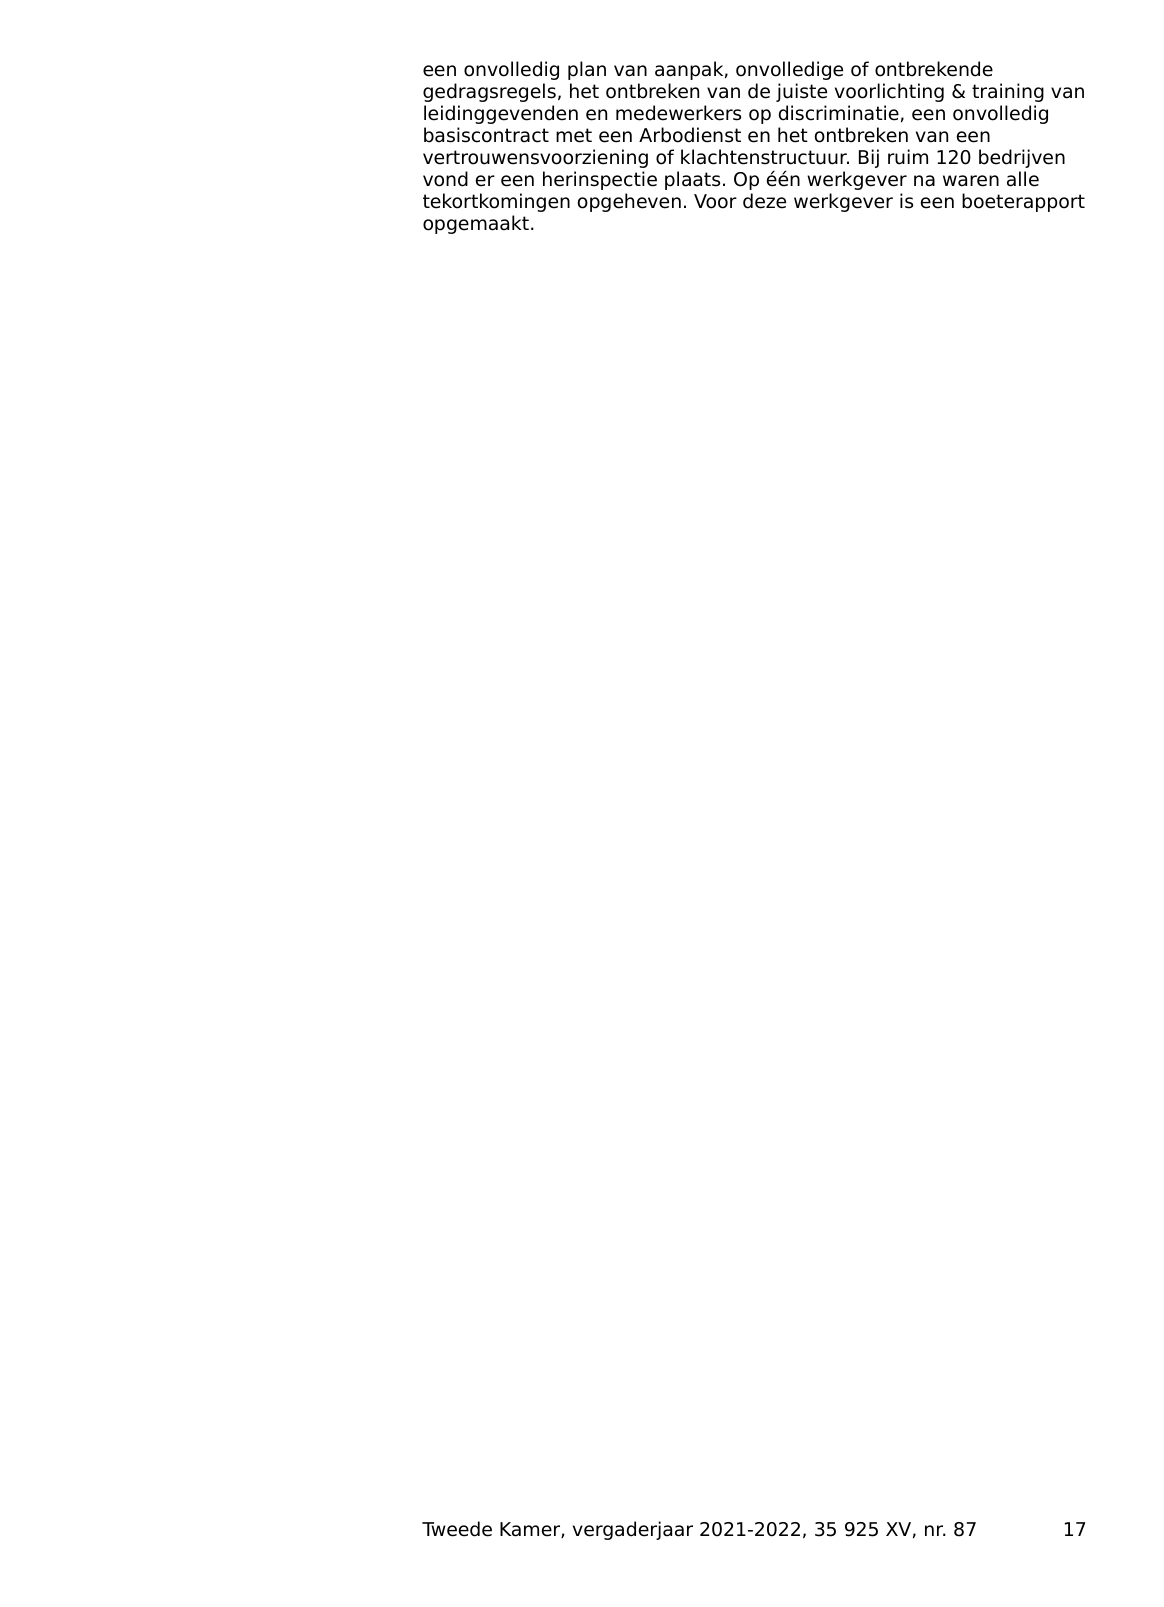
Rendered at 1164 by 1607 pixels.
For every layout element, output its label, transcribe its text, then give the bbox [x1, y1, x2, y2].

text een onvolledig plan van aanpak, onvolledige of ontbrekende gedragsregels, het ontbreken van de juiste voorlichting & training van leidinggevenden en medewerkers op discriminatie, een onvolledig basiscontract met een Arbodienst en het ontbreken van een vertrouwensvoorziening of klachtenstructuur. Bij ruim 120 bedrijven vond er een herinspectie plaats. Op één werkgever na waren alle tekortkomingen opgeheven. Voor deze werkgever is een boeterapport opgemaakt. [422, 59, 1087, 235]
